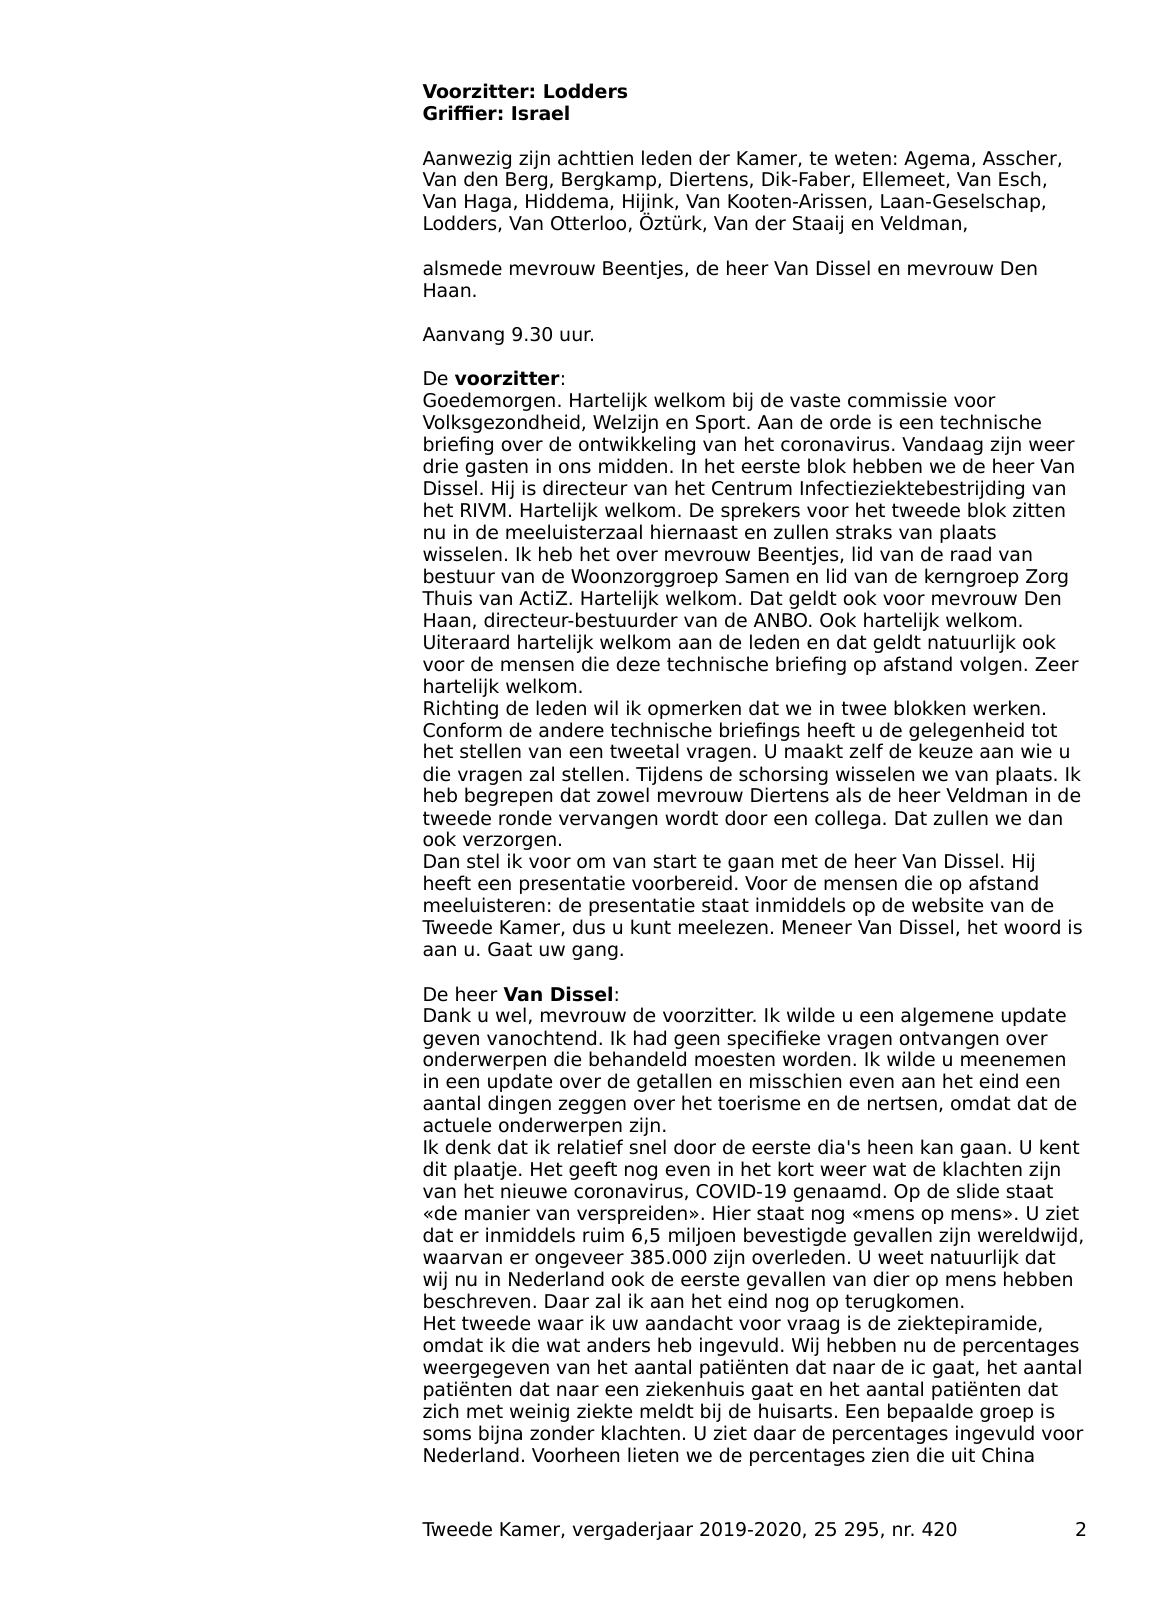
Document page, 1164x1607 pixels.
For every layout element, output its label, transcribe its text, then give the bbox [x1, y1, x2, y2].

text Aanvang 9.30 uur. [422, 324, 1087, 346]
text Ik denk dat ik relatief snel door de eerste dia's heen kan gaan. U kent dit plaatje. Het geeft nog even in het kort weer wat de klachten zijn van het nieuwe coronavirus, COVID-19 genaamd. Op de slide staat «de manier van verspreiden». Hier staat nog «mens op mens». U ziet dat er inmiddels ruim 6,5 miljoen bevestigde gevallen zijn wereldwijd, waarvan er ongeveer 385.000 zijn overleden. U weet natuurlijk dat wij nu in Nederland ook de eerste gevallen van dier op mens hebben beschreven. Daar zal ik aan het eind nog op terugkomen. [422, 1137, 1087, 1313]
text Voorzitter: Lodders [422, 81, 1087, 103]
text De heer Van Dissel: [422, 983, 1087, 1005]
text Aanwezig zijn achttien leden der Kamer, te weten: Agema, Asscher, Van den Berg, Bergkamp, Diertens, Dik-Faber, Ellemeet, Van Esch, Van Haga, Hiddema, Hijink, Van Kooten-Arissen, Laan-Geselschap, Lodders, Van Otterloo, Öztürk, Van der Staaij en Veldman, [422, 147, 1087, 235]
text Dank u wel, mevrouw de voorzitter. Ik wilde u een algemene update geven vanochtend. Ik had geen specifieke vragen ontvangen over onderwerpen die behandeld moesten worden. Ik wilde u meenemen in een update over de getallen en misschien even aan het eind een aantal dingen zeggen over het toerisme en de nertsen, omdat dat de actuele onderwerpen zijn. [422, 1005, 1087, 1137]
text Dan stel ik voor om van start te gaan met de heer Van Dissel. Hij heeft een presentatie voorbereid. Voor de mensen die op afstand meeluisteren: de presentatie staat inmiddels op de website van de Tweede Kamer, dus u kunt meelezen. Meneer Van Dissel, het woord is aan u. Gaat uw gang. [422, 851, 1087, 961]
text alsmede mevrouw Beentjes, de heer Van Dissel en mevrouw Den Haan. [422, 257, 1087, 301]
text Richting de leden wil ik opmerken dat we in twee blokken werken. Conform de andere technische briefings heeft u de gelegenheid tot het stellen van een tweetal vragen. U maakt zelf de keuze aan wie u die vragen zal stellen. Tijdens de schorsing wisselen we van plaats. Ik heb begrepen dat zowel mevrouw Diertens als de heer Veldman in de tweede ronde vervangen wordt door een collega. Dat zullen we dan ook verzorgen. [422, 697, 1087, 851]
text De voorzitter: [422, 368, 1087, 390]
text Griffier: Israel [422, 103, 1087, 125]
text Goedemorgen. Hartelijk welkom bij de vaste commissie voor Volksgezondheid, Welzijn en Sport. Aan de orde is een technische briefing over de ontwikkeling van het coronavirus. Vandaag zijn weer drie gasten in ons midden. In het eerste blok hebben we de heer Van Dissel. Hij is directeur van het Centrum Infectieziektebestrijding van het RIVM. Hartelijk welkom. De sprekers voor het tweede blok zitten nu in de meeluisterzaal hiernaast en zullen straks van plaats wisselen. Ik heb het over mevrouw Beentjes, lid van de raad van bestuur van de Woonzorggroep Samen en lid van de kerngroep Zorg Thuis van ActiZ. Hartelijk welkom. Dat geldt ook voor mevrouw Den Haan, directeur-bestuurder van de ANBO. Ook hartelijk welkom. Uiteraard hartelijk welkom aan de leden en dat geldt natuurlijk ook voor de mensen die deze technische briefing op afstand volgen. Zeer hartelijk welkom. [422, 390, 1087, 697]
text Het tweede waar ik uw aandacht voor vraag is de ziektepiramide, omdat ik die wat anders heb ingevuld. Wij hebben nu de percentages weergegeven van het aantal patiënten dat naar de ic gaat, het aantal patiënten dat naar een ziekenhuis gaat en het aantal patiënten dat zich met weinig ziekte meldt bij de huisarts. Een bepaalde groep is soms bijna zonder klachten. U ziet daar de percentages ingevuld voor Nederland. Voorheen lieten we de percentages zien die uit China [422, 1313, 1087, 1467]
